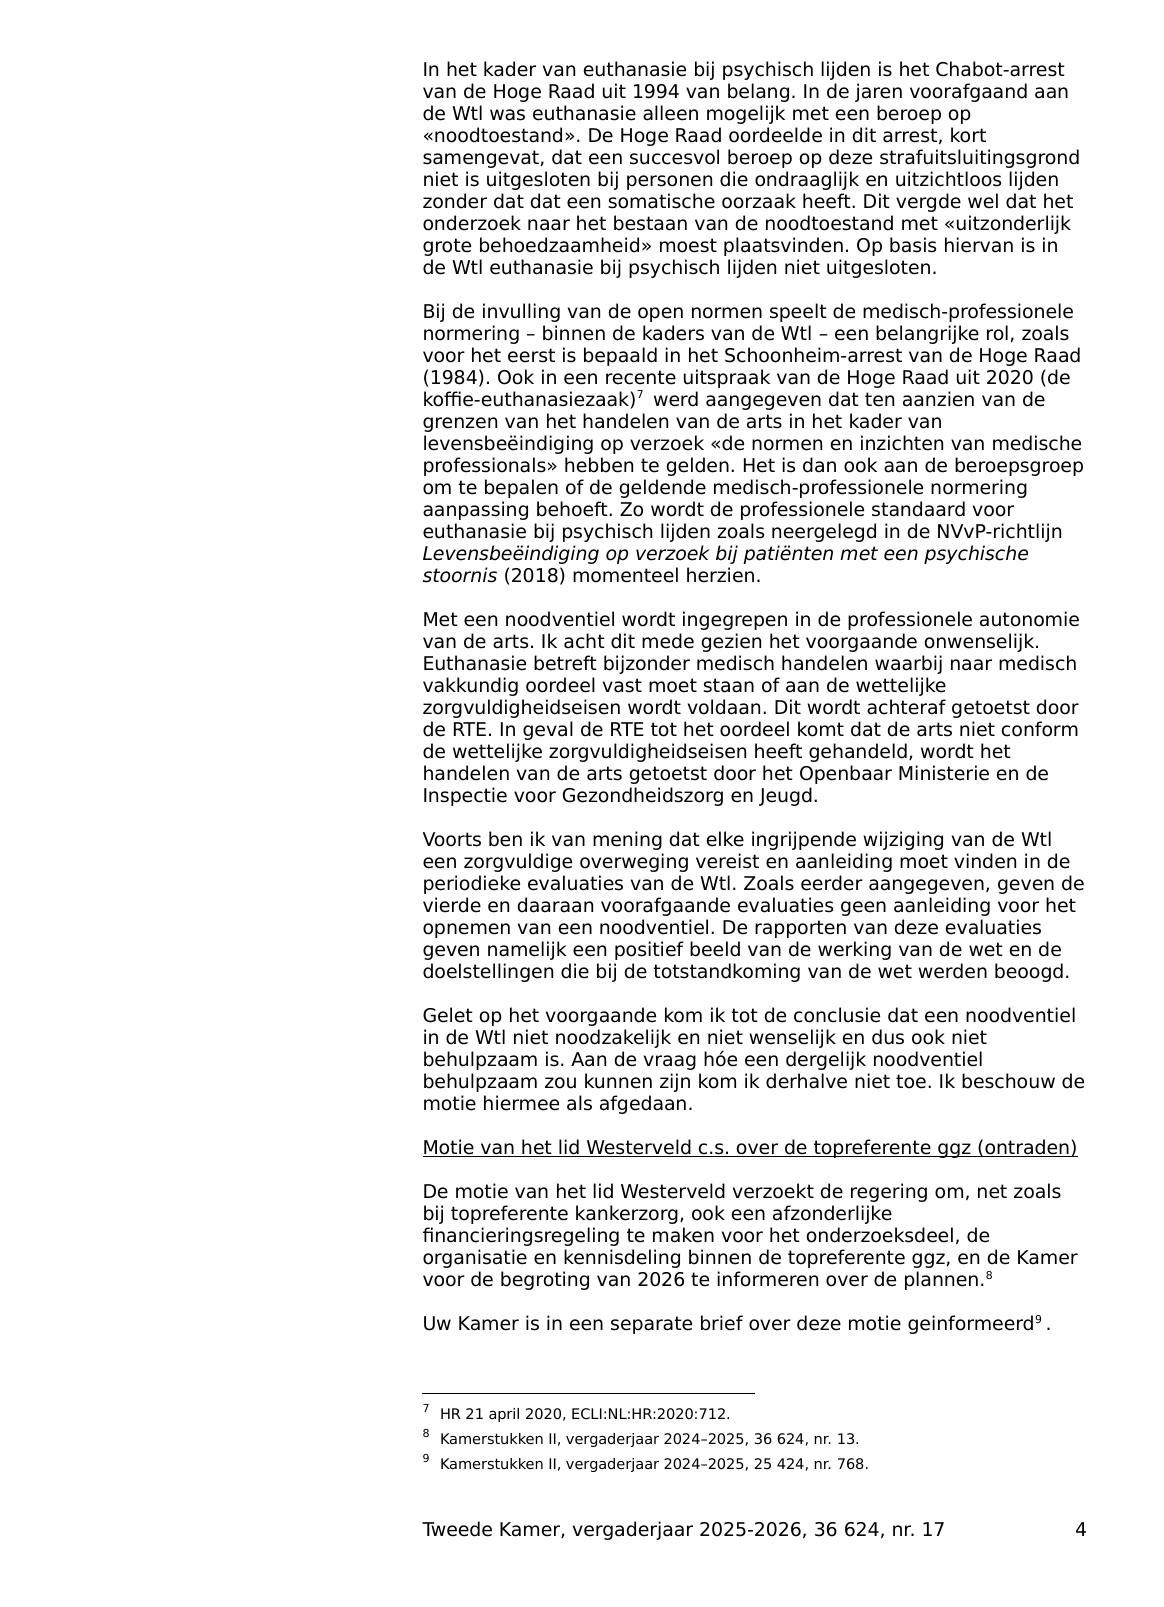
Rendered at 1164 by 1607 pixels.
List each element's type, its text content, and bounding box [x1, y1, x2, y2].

text Met een noodventiel wordt ingegrepen in de professionele autonomie van de arts. Ik acht dit mede gezien het voorgaande onwenselijk. Euthanasie betreft bijzonder medisch handelen waarbij naar medisch vakkundig oordeel vast moet staan of aan de wettelijke zorgvuldigheidseisen wordt voldaan. Dit wordt achteraf getoetst door de RTE. In geval de RTE tot het oordeel komt dat de arts niet conform de wettelijke zorgvuldigheidseisen heeft gehandeld, wordt het handelen van de arts getoetst door het Openbaar Ministerie en de Inspectie voor Gezondheidszorg en Jeugd. [422, 609, 1087, 807]
text Kamerstukken II, vergaderjaar 2024–2025, 36 624, nr. 13. [422, 1427, 1087, 1449]
text Uw Kamer is in een separate brief over deze motie geinformeerd. [422, 1313, 1087, 1335]
text HR 21 april 2020, ECLI:NL:HR:2020:712. [422, 1402, 1087, 1424]
text Bij de invulling van de open normen speelt de medisch-professionele normering – binnen de kaders van de Wtl – een belangrijke rol, zoals voor het eerst is bepaald in het Schoonheim-arrest van de Hoge Raad (1984). Ook in een recente uitspraak van de Hoge Raad uit 2020 (de koffie-euthanasiezaak) werd aangegeven dat ten aanzien van de grenzen van het handelen van de arts in het kader van levensbeëindiging op verzoek «de normen en inzichten van medische professionals» hebben te gelden. Het is dan ook aan de beroepsgroep om te bepalen of de geldende medisch-professionele normering aanpassing behoeft. Zo wordt de professionele standaard voor euthanasie bij psychisch lijden zoals neergelegd in de NVvP-richtlijn Levensbeëindiging op verzoek bij patiënten met een psychische stoornis (2018) momenteel herzien. [422, 301, 1087, 587]
text Gelet op het voorgaande kom ik tot de conclusie dat een noodventiel in de Wtl niet noodzakelijk en niet wenselijk en dus ook niet behulpzaam is. Aan de vraag hóe een dergelijk noodventiel behulpzaam zou kunnen zijn kom ik derhalve niet toe. Ik beschouw de motie hiermee als afgedaan. [422, 1005, 1087, 1115]
text Voorts ben ik van mening dat elke ingrijpende wijziging van de Wtl een zorgvuldige overweging vereist en aanleiding moet vinden in de periodieke evaluaties van de Wtl. Zoals eerder aangegeven, geven de vierde en daaraan voorafgaande evaluaties geen aanleiding voor het opnemen van een noodventiel. De rapporten van deze evaluaties geven namelijk een positief beeld van de werking van de wet en de doelstellingen die bij de totstandkoming van de wet werden beoogd. [422, 829, 1087, 983]
text In het kader van euthanasie bij psychisch lijden is het Chabot-arrest van de Hoge Raad uit 1994 van belang. In de jaren voorafgaand aan de Wtl was euthanasie alleen mogelijk met een beroep op «noodtoestand». De Hoge Raad oordeelde in dit arrest, kort samengevat, dat een succesvol beroep op deze strafuitsluitingsgrond niet is uitgesloten bij personen die ondraaglijk en uitzichtloos lijden zonder dat dat een somatische oorzaak heeft. Dit vergde wel dat het onderzoek naar het bestaan van de noodtoestand met «uitzonderlijk grote behoedzaamheid» moest plaatsvinden. Op basis hiervan is in de Wtl euthanasie bij psychisch lijden niet uitgesloten. [422, 59, 1087, 279]
text De motie van het lid Westerveld verzoekt de regering om, net zoals bij topreferente kankerzorg, ook een afzonderlijke financieringsregeling te maken voor het onderzoeksdeel, de organisatie en kennisdeling binnen de topreferente ggz, en de Kamer voor de begroting van 2026 te informeren over de plannen. [422, 1181, 1087, 1291]
subtitle Motie van het lid Westerveld c.s. over de topreferente ggz (ontraden) [422, 1137, 1087, 1159]
text Kamerstukken II, vergaderjaar 2024–2025, 25 424, nr. 768. [422, 1452, 1087, 1474]
